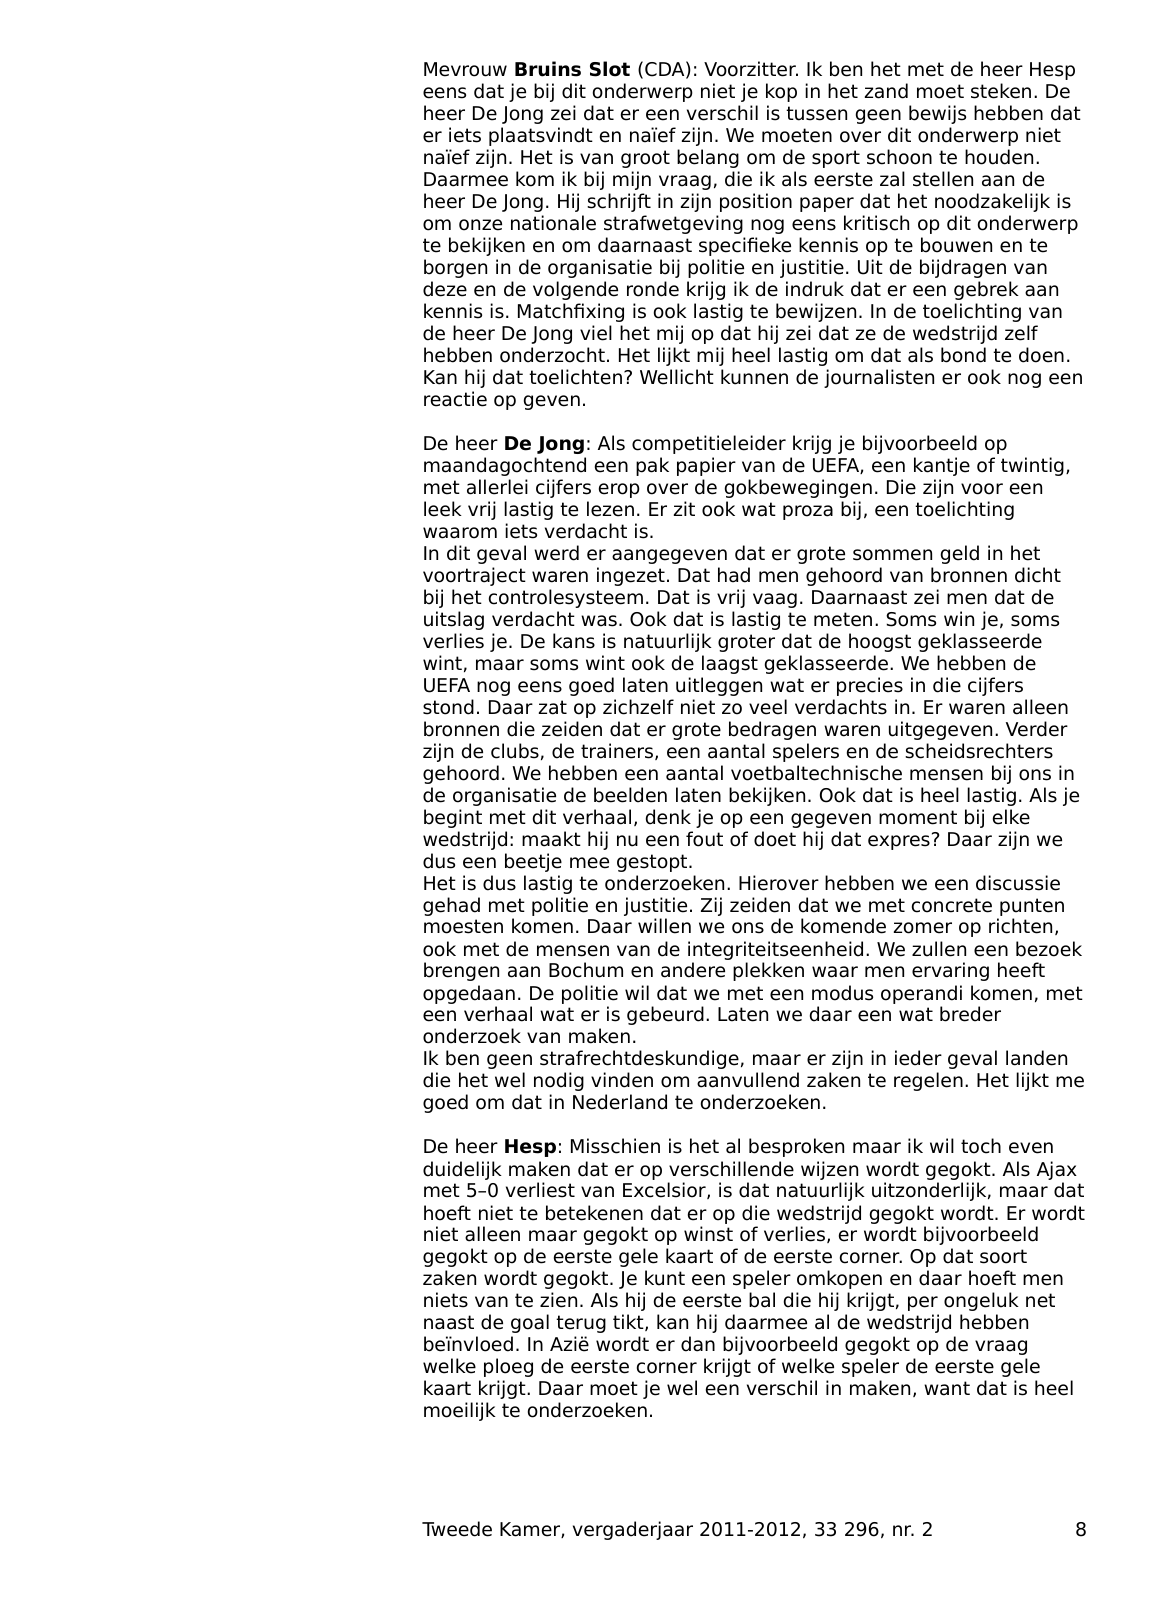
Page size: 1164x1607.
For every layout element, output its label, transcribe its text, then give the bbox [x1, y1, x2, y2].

text De heer Hesp: Misschien is het al besproken maar ik wil toch even duidelijk maken dat er op verschillende wijzen wordt gegokt. Als Ajax met 5–0 verliest van Excelsior, is dat natuurlijk uitzonderlijk, maar dat hoeft niet te betekenen dat er op die wedstrijd gegokt wordt. Er wordt niet alleen maar gegokt op winst of verlies, er wordt bijvoorbeeld gegokt op de eerste gele kaart of de eerste corner. Op dat soort zaken wordt gegokt. Je kunt een speler omkopen en daar hoeft men niets van te zien. Als hij de eerste bal die hij krijgt, per ongeluk net naast de goal terug tikt, kan hij daarmee al de wedstrijd hebben beïnvloed. In Azië wordt er dan bijvoorbeeld gegokt op de vraag welke ploeg de eerste corner krijgt of welke speler de eerste gele kaart krijgt. Daar moet je wel een verschil in maken, want dat is heel moeilijk te onderzoeken. [422, 1136, 1087, 1422]
text In dit geval werd er aangegeven dat er grote sommen geld in het voortraject waren ingezet. Dat had men gehoord van bronnen dicht bij het controlesysteem. Dat is vrij vaag. Daarnaast zei men dat de uitslag verdacht was. Ook dat is lastig te meten. Soms win je, soms verlies je. De kans is natuurlijk groter dat de hoogst geklasseerde wint, maar soms wint ook de laagst geklasseerde. We hebben de UEFA nog eens goed laten uitleggen wat er precies in die cijfers stond. Daar zat op zichzelf niet zo veel verdachts in. Er waren alleen bronnen die zeiden dat er grote bedragen waren uitgegeven. Verder zijn de clubs, de trainers, een aantal spelers en de scheidsrechters gehoord. We hebben een aantal voetbaltechnische mensen bij ons in de organisatie de beelden laten bekijken. Ook dat is heel lastig. Als je begint met dit verhaal, denk je op een gegeven moment bij elke wedstrijd: maakt hij nu een fout of doet hij dat expres? Daar zijn we dus een beetje mee gestopt. [422, 543, 1087, 872]
text Daarmee kom ik bij mijn vraag, die ik als eerste zal stellen aan de heer De Jong. Hij schrijft in zijn position paper dat het noodzakelijk is om onze nationale strafwetgeving nog eens kritisch op dit onderwerp te bekijken en om daarnaast specifieke kennis op te bouwen en te borgen in de organisatie bij politie en justitie. Uit de bijdragen van deze en de volgende ronde krijg ik de indruk dat er een gebrek aan kennis is. Matchfixing is ook lastig te bewijzen. In de toelichting van de heer De Jong viel het mij op dat hij zei dat ze de wedstrijd zelf hebben onderzocht. Het lijkt mij heel lastig om dat als bond te doen. Kan hij dat toelichten? Wellicht kunnen de journalisten er ook nog een reactie op geven. [422, 169, 1087, 411]
text Ik ben geen strafrechtdeskundige, maar er zijn in ieder geval landen die het wel nodig vinden om aanvullend zaken te regelen. Het lijkt me goed om dat in Nederland te onderzoeken. [422, 1048, 1087, 1114]
text De heer De Jong: Als competitieleider krijg je bijvoorbeeld op maandagochtend een pak papier van de UEFA, een kantje of twintig, met allerlei cijfers erop over de gokbewegingen. Die zijn voor een leek vrij lastig te lezen. Er zit ook wat proza bij, een toelichting waarom iets verdacht is. [422, 433, 1087, 543]
text Het is dus lastig te onderzoeken. Hierover hebben we een discussie gehad met politie en justitie. Zij zeiden dat we met concrete punten moesten komen. Daar willen we ons de komende zomer op richten, ook met de mensen van de integriteitseenheid. We zullen een bezoek brengen aan Bochum en andere plekken waar men ervaring heeft opgedaan. De politie wil dat we met een modus operandi komen, met een verhaal wat er is gebeurd. Laten we daar een wat breder onderzoek van maken. [422, 872, 1087, 1048]
text Mevrouw Bruins Slot (CDA): Voorzitter. Ik ben het met de heer Hesp eens dat je bij dit onderwerp niet je kop in het zand moet steken. De heer De Jong zei dat er een verschil is tussen geen bewijs hebben dat er iets plaatsvindt en naïef zijn. We moeten over dit onderwerp niet naïef zijn. Het is van groot belang om de sport schoon te houden. [422, 59, 1087, 169]
